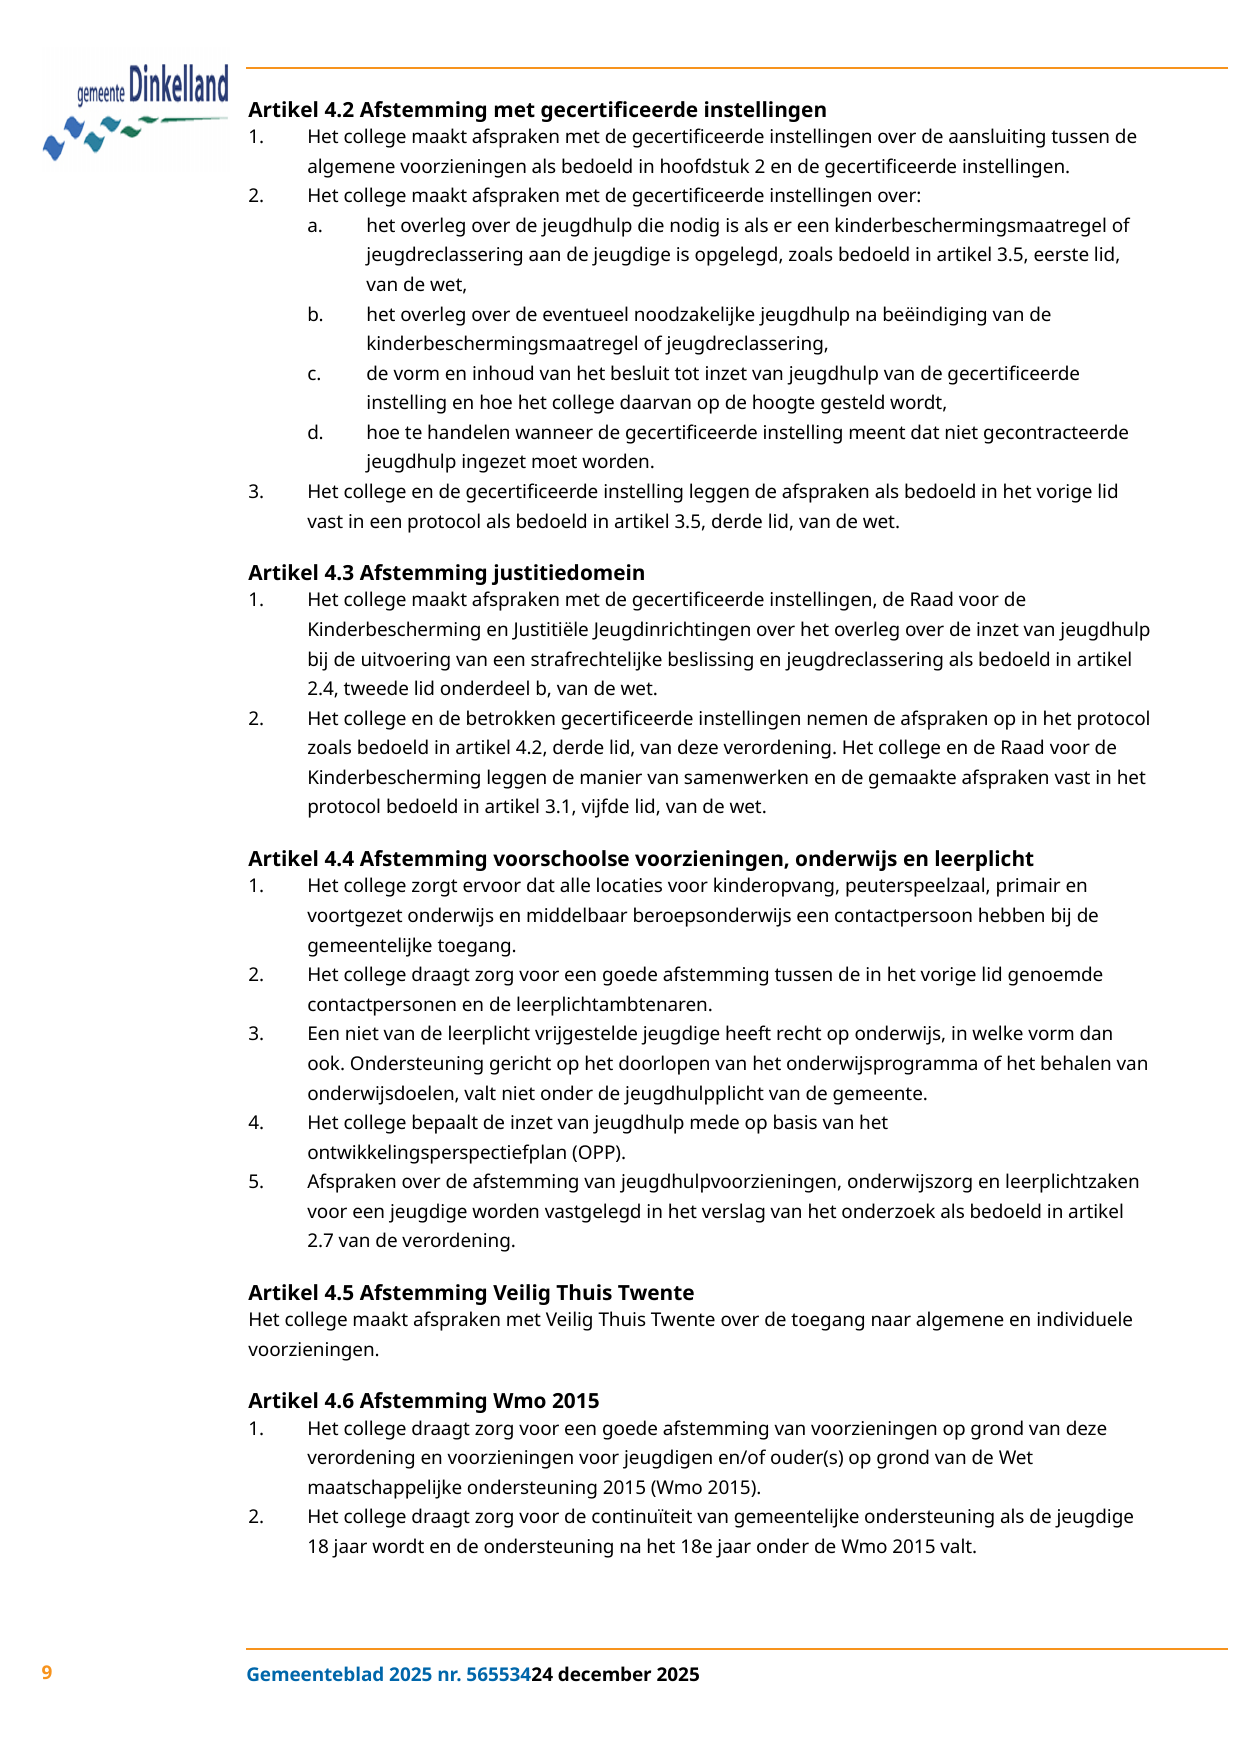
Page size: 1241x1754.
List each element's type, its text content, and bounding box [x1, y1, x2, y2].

list hoe te handelen wanneer de gecertificeerde instelling meent dat niet gecontracteerde jeugdhulp ingezet moet worden. [307, 419, 1152, 474]
list Het college zorgt ervoor dat alle locaties voor kinderopvang, peuterspeelzaal, primair en voortgezet onderwijs en middelbaar beroepsonderwijs een contactpersoon hebben bij de gemeentelijke toegang. [248, 873, 1152, 957]
list het overleg over de jeugdhulp die nodig is als er een kinderbeschermingsmaatregel of jeugdreclassering aan de jeugdige is opgelegd, zoals bedoeld in artikel 3.5, eerste lid, van de wet, [307, 212, 1152, 297]
list het overleg over de eventueel noodzakelijke jeugdhulp na beëindiging van de kinderbeschermingsmaatregel of jeugdreclassering, [307, 301, 1152, 356]
list Het college draagt zorg voor een goede afstemming tussen de in het vorige lid genoemde contactpersonen en de leerplichtambtenaren. [248, 961, 1152, 1017]
list Het college maakt afspraken met de gecertificeerde instellingen over: [248, 182, 1152, 208]
list Het college bepaalt de inzet van jeugdhulp mede op basis van het ontwikkelingsperspectiefplan (OPP). [248, 1109, 1152, 1164]
list Afspraken over de afstemming van jeugdhulpvoorzieningen, onderwijszorg en leerplichtzaken voor een jeugdige worden vastgelegd in het verslag van het onderzoek als bedoeld in artikel 2.7 van de verordening. [248, 1168, 1152, 1253]
picture [41, 47, 231, 172]
text Artikel 4.6 Afstemming Wmo 2015 [248, 1386, 1152, 1415]
list de vorm en inhoud van het besluit tot inzet van jeugdhulp van de gecertificeerde instelling en hoe het college daarvan op de hoogte gesteld wordt, [307, 360, 1152, 415]
list Het college maakt afspraken met de gecertificeerde instellingen, de Raad voor de Kinderbescherming en Justitiële Jeugdinrichtingen over het overleg over de inzet van jeugdhulp bij de uitvoering van een strafrechtelijke beslissing en jeugdreclassering als bedoeld in artikel 2.4, tweede lid onderdeel b, van de wet. [248, 587, 1152, 701]
list Het college draagt zorg voor een goede afstemming van voorzieningen op grond van deze verordening en voorzieningen voor jeugdigen en/of ouder(s) op grond van de Wet maatschappelijke ondersteuning 2015 (Wmo 2015). [248, 1415, 1152, 1500]
list Het college en de gecertificeerde instelling leggen de afspraken als bedoeld in het vorige lid vast in een protocol als bedoeld in artikel 3.5, derde lid, van de wet. [248, 478, 1152, 533]
list Een niet van de leerplicht vrijgestelde jeugdige heeft recht op onderwijs, in welke vorm dan ook. Ondersteuning gericht op het doorlopen van het onderwijsprogramma of het behalen van onderwijsdoelen, valt niet onder de jeugdhulpplicht van de gemeente. [248, 1021, 1152, 1105]
text Artikel 4.5 Afstemming Veilig Thuis Twente [248, 1278, 1152, 1306]
text Artikel 4.4 Afstemming voorschoolse voorzieningen, onderwijs en leerplicht [248, 844, 1152, 873]
text Het college maakt afspraken met Veilig Thuis Twente over de toegang naar algemene en individuele voorzieningen. [248, 1306, 1152, 1362]
text Artikel 4.3 Afstemming justitiedomein [248, 558, 1152, 587]
text Artikel 4.2 Afstemming met gecertificeerde instellingen [248, 95, 1152, 123]
list Het college maakt afspraken met de gecertificeerde instellingen over de aansluiting tussen de algemene voorzieningen als bedoeld in hoofdstuk 2 en de gecertificeerde instellingen. [248, 123, 1152, 178]
list Het college draagt zorg voor de continuïteit van gemeentelijke ondersteuning als de jeugdige 18 jaar wordt en de ondersteuning na het 18e jaar onder de Wmo 2015 valt. [248, 1504, 1152, 1559]
list Het college en de betrokken gecertificeerde instellingen nemen de afspraken op in het protocol zoals bedoeld in artikel 4.2, derde lid, van deze verordening. Het college en de Raad voor de Kinderbescherming leggen de manier van samenwerken en de gemaakte afspraken vast in het protocol bedoeld in artikel 3.1, vijfde lid, van de wet. [248, 705, 1152, 819]
